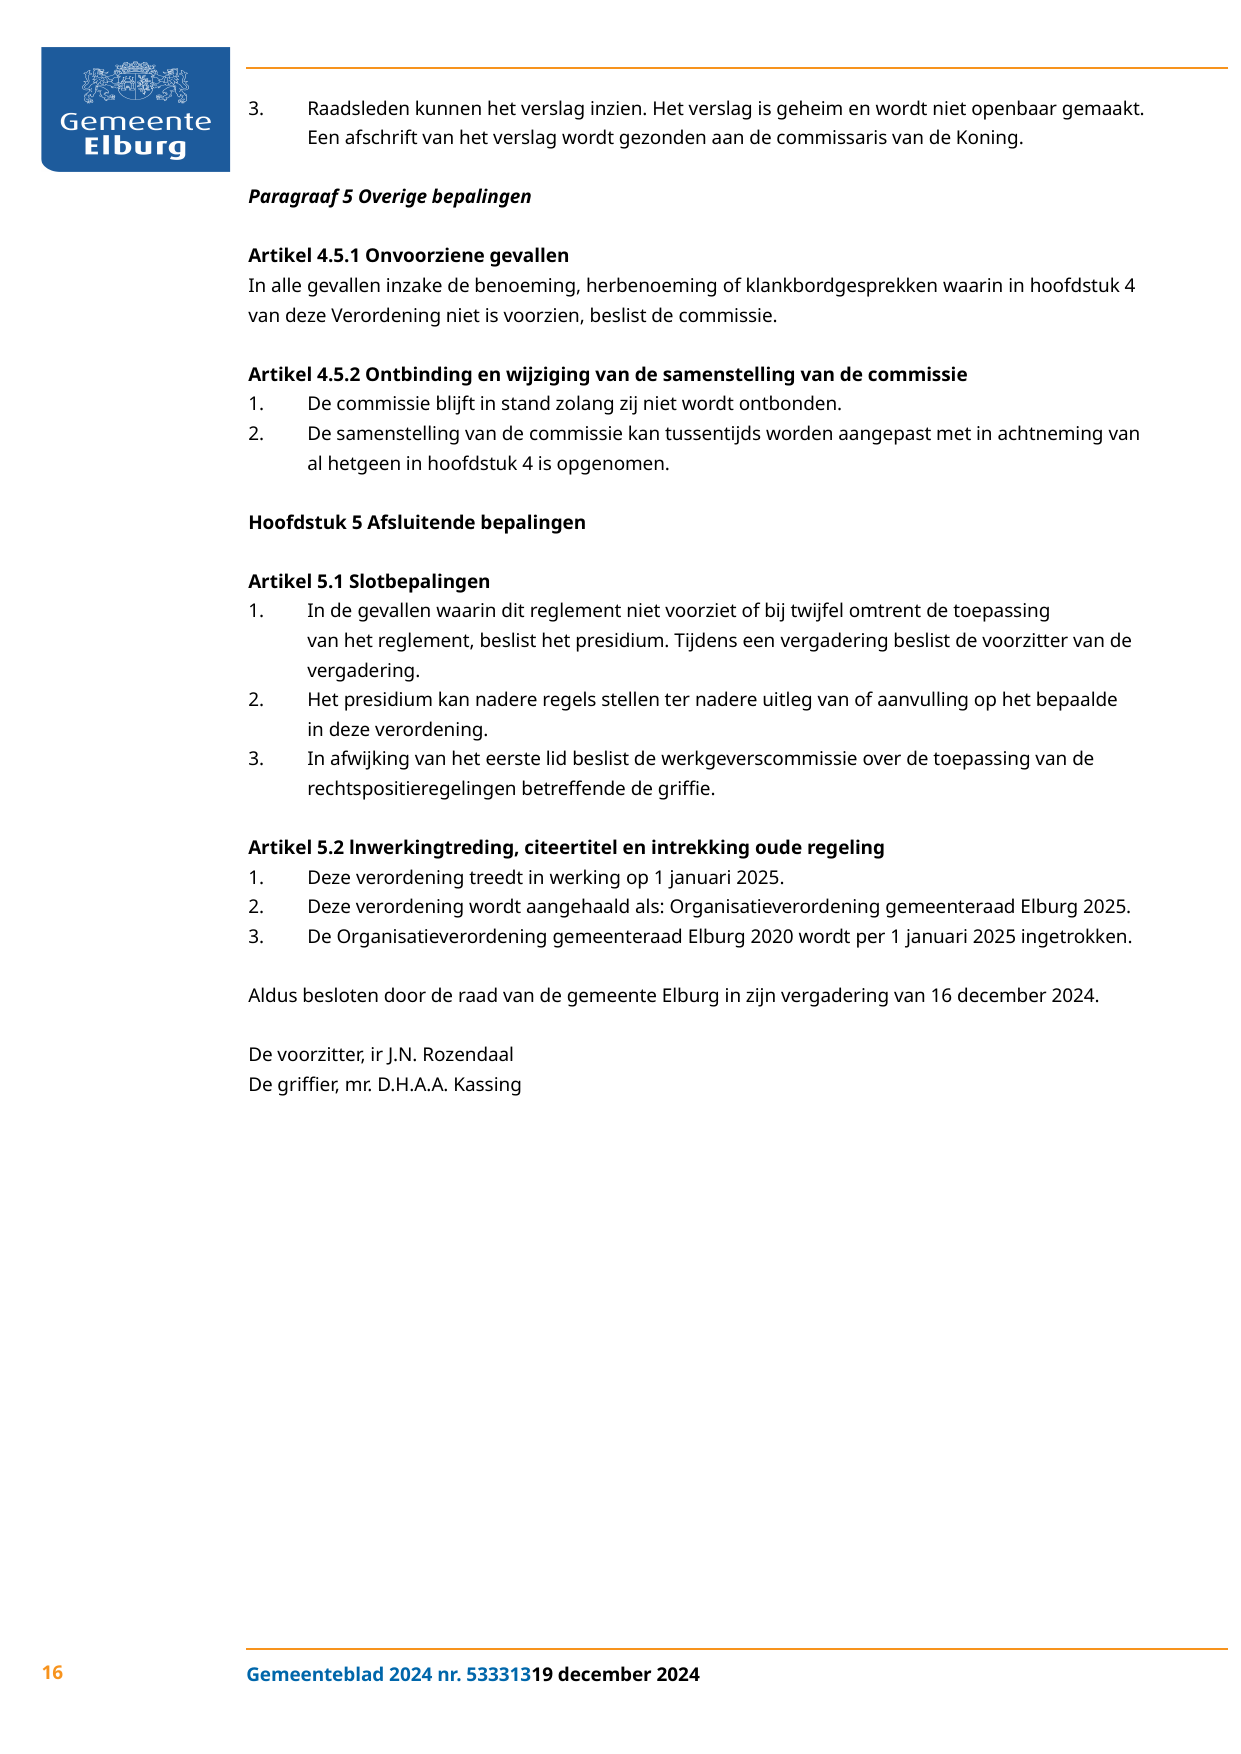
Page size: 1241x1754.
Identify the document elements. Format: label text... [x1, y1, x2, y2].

list De Organisatieverordening gemeenteraad Elburg 2020 wordt per 1 januari 2025 ingetrokken. [248, 923, 1152, 949]
text Artikel 4.5.2 Ontbinding en wijziging van de samenstelling van de commissie [248, 361, 1152, 387]
text Artikel 5.2 lnwerkingtreding, citeertitel en intrekking oude regeling [248, 834, 1152, 860]
list Deze verordening wordt aangehaald als: Organisatieverordening gemeenteraad Elburg 2025. [248, 893, 1152, 919]
list Raadsleden kunnen het verslag inzien. Het verslag is geheim en wordt niet openbaar gemaakt. Een afschrift van het verslag wordt gezonden aan de commissaris van de Koning. [248, 95, 1152, 150]
text De voorzitter, ir J.N. Rozendaal [248, 1041, 1152, 1067]
text In alle gevallen inzake de benoeming, herbenoeming of klankbordgesprekken waarin in hoofdstuk 4 van deze Verordening niet is voorzien, beslist de commissie. [248, 272, 1152, 328]
list De samenstelling van de commissie kan tussentijds worden aangepast met in achtneming van al hetgeen in hoofdstuk 4 is opgenomen. [248, 420, 1152, 476]
list In afwijking van het eerste lid beslist de werkgeverscommissie over de toepassing van de rechtspositieregelingen betreffende de griffie. [248, 746, 1152, 801]
text Paragraaf 5 Overige bepalingen [248, 183, 1152, 209]
text De griffier, mr. D.H.A.A. Kassing [248, 1071, 1152, 1097]
text Artikel 4.5.1 Onvoorziene gevallen [248, 243, 1152, 268]
picture [41, 47, 231, 172]
list Deze verordening treedt in werking op 1 januari 2025. [248, 864, 1152, 890]
list In de gevallen waarin dit reglement niet voorziet of bij twijfel omtrent de toepassing van het reglement, beslist het presidium. Tijdens een vergadering beslist de voorzitter van de vergadering. [248, 598, 1152, 683]
list De commissie blijft in stand zolang zij niet wordt ontbonden. [248, 391, 1152, 416]
text Hoofdstuk 5 Afsluitende bepalingen [248, 509, 1152, 535]
text Artikel 5.1 Slotbepalingen [248, 568, 1152, 594]
text Aldus besloten door de raad van de gemeente Elburg in zijn vergadering van 16 december 2024. [248, 982, 1152, 1008]
list Het presidium kan nadere regels stellen ter nadere uitleg van of aanvulling op het bepaalde in deze verordening. [248, 686, 1152, 742]
